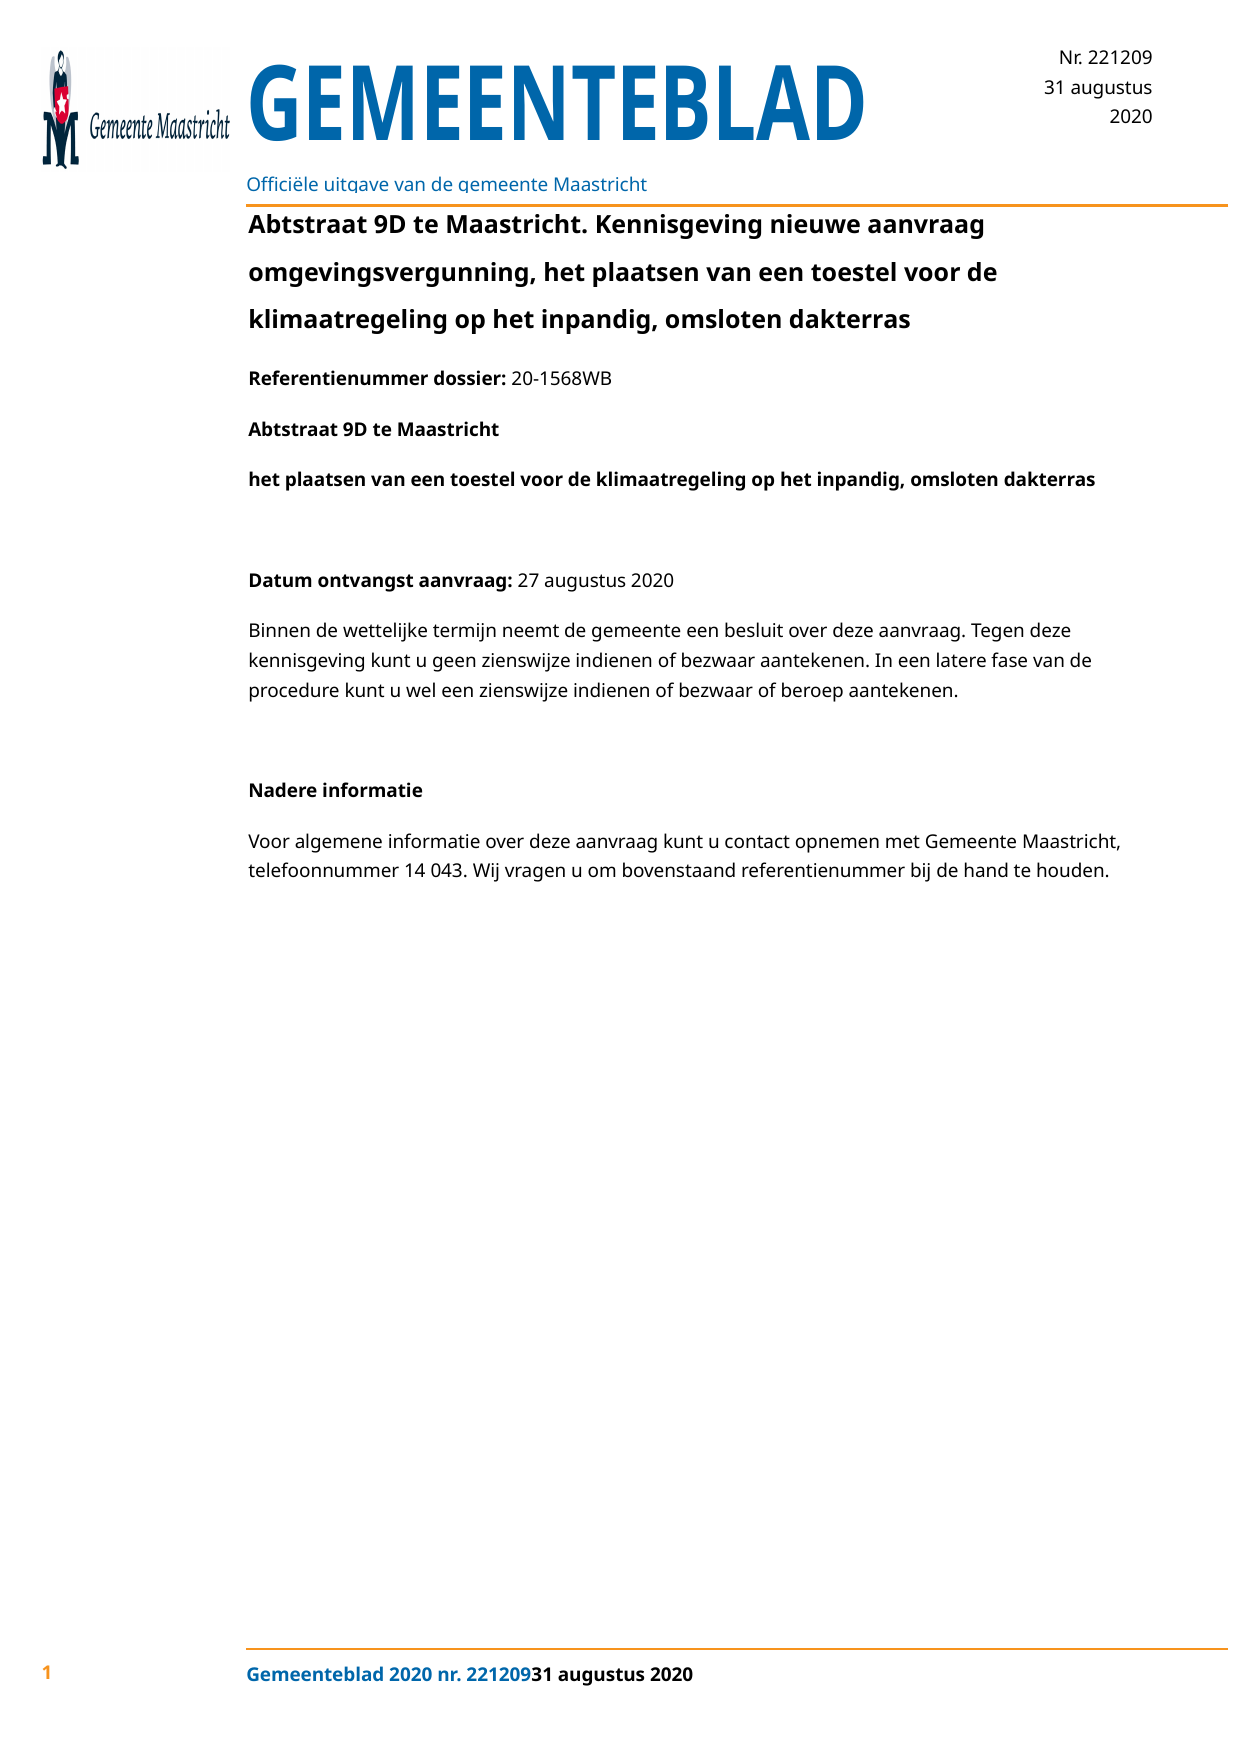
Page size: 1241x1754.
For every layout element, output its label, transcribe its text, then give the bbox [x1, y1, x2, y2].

text Referentienummer dossier: 20-1568WB [248, 366, 1152, 391]
text Voor algemene informatie over deze aanvraag kunt u contact opnemen met Gemeente Maastricht, telefoonnummer 14 043. Wij vragen u om bovenstaand referentienummer bij de hand te houden. [248, 828, 1152, 883]
text Binnen de wettelijke termijn neemt de gemeente een besluit over deze aanvraag. Tegen deze kennisgeving kunt u geen zienswijze indienen of bezwaar aantekenen. In een latere fase van de procedure kunt u wel een zienswijze indienen of bezwaar of beroep aantekenen. [248, 618, 1152, 702]
text Abtstraat 9D te Maastricht. Kennisgeving nieuwe aanvraag omgevingsvergunning, het plaatsen van een toestel voor de klimaatregeling op het inpandig, omsloten dakterras [248, 207, 1152, 336]
text het plaatsen van een toestel voor de klimaatregeling op het inpandig, omsloten dakterras [248, 466, 1152, 492]
text Nadere informatie [248, 778, 1152, 803]
text Datum ontvangst aanvraag: 27 augustus 2020 [248, 567, 1152, 593]
picture [41, 47, 231, 172]
text Abtstraat 9D te Maastricht [248, 416, 1152, 442]
